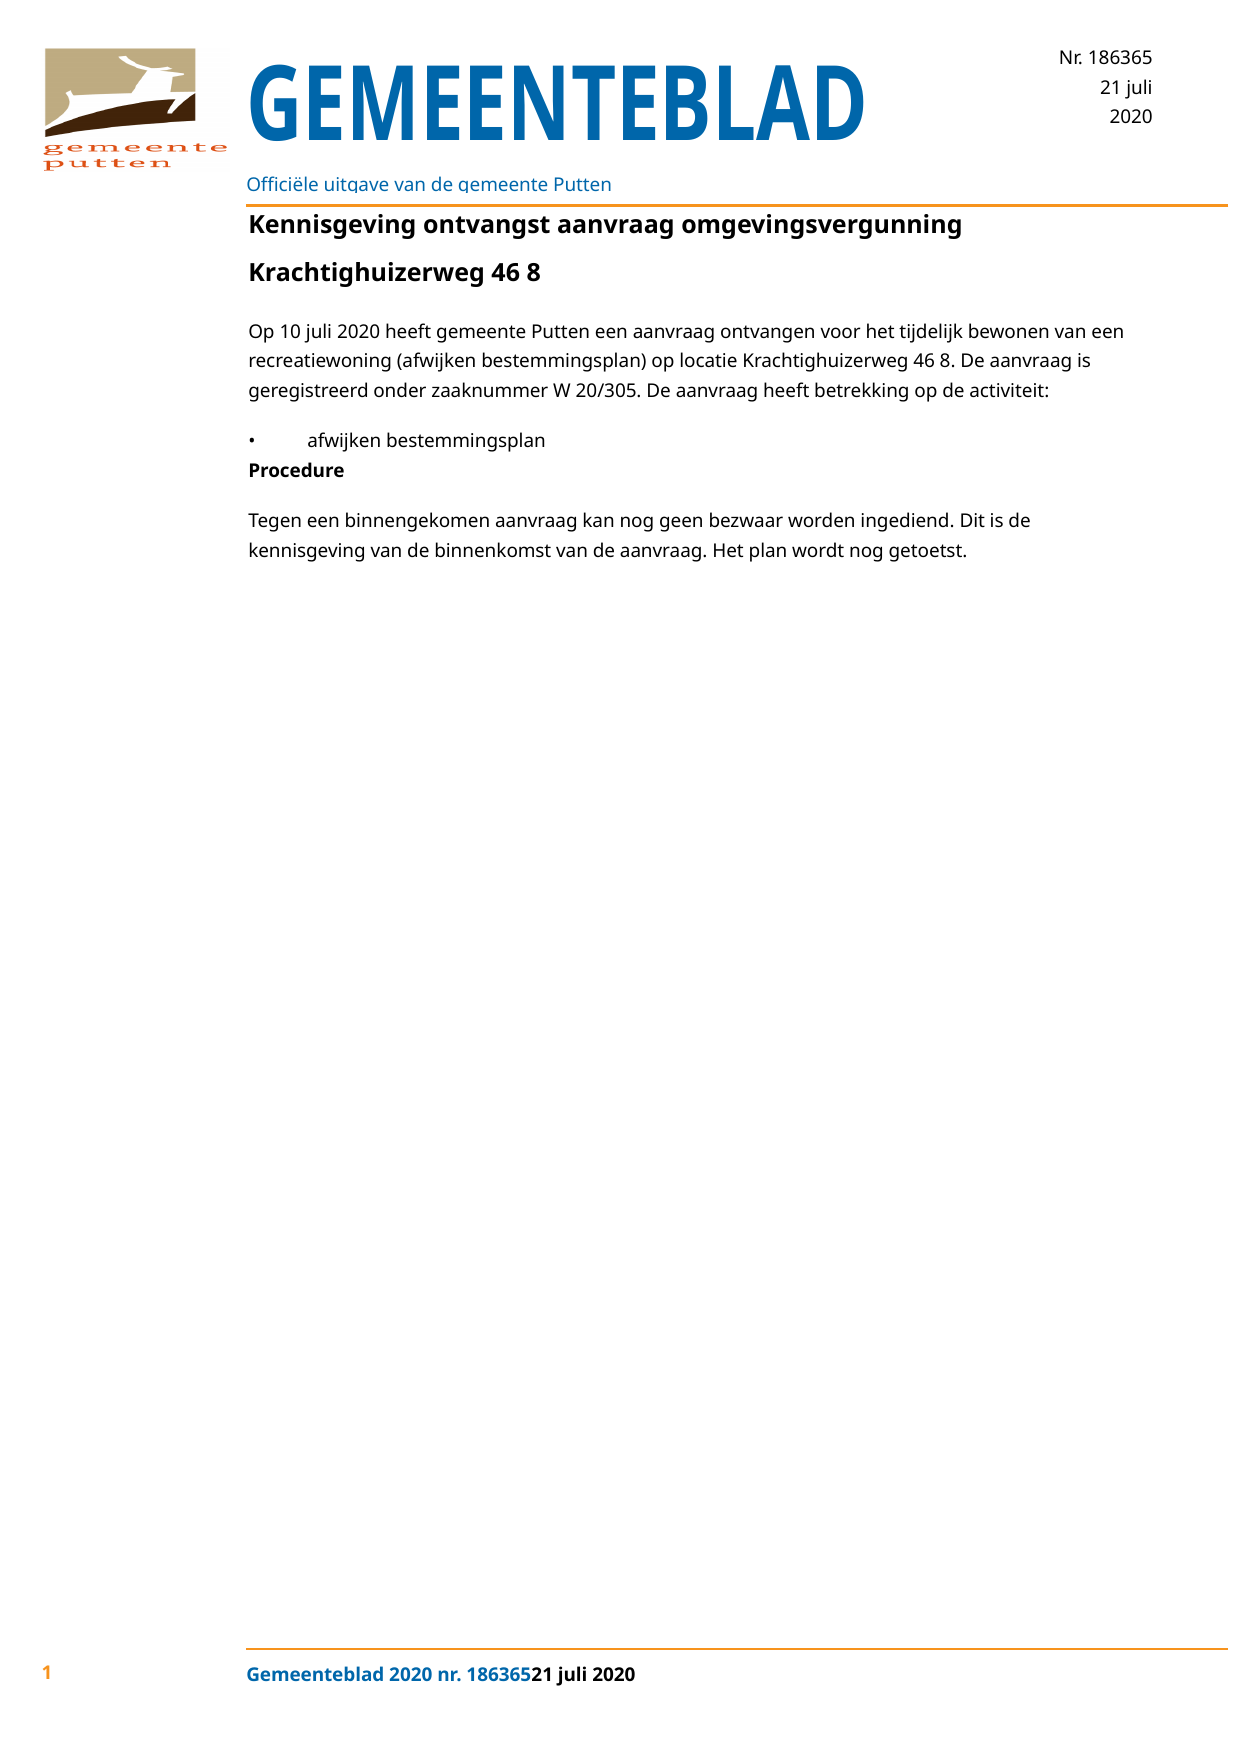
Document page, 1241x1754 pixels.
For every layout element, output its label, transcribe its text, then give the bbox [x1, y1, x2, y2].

text Op 10 juli 2020 heeft gemeente Putten een aanvraag ontvangen voor het tijdelijk bewonen van een recreatiewoning (afwijken bestemmingsplan) op locatie Krachtighuizerweg 46 8. De aanvraag is geregistreerd onder zaaknummer W 20/305. De aanvraag heeft betrekking op de activiteit: [248, 318, 1152, 403]
text Kennisgeving ontvangst aanvraag omgevingsvergunning Krachtighuizerweg 46 8 [248, 207, 1152, 288]
list afwijken bestemmingsplan [248, 427, 1152, 453]
picture [41, 47, 231, 172]
text Tegen een binnengekomen aanvraag kan nog geen bezwaar worden ingediend. Dit is de kennisgeving van de binnenkomst van de aanvraag. Het plan wordt nog getoetst. [248, 507, 1152, 563]
text Procedure [248, 457, 1152, 483]
